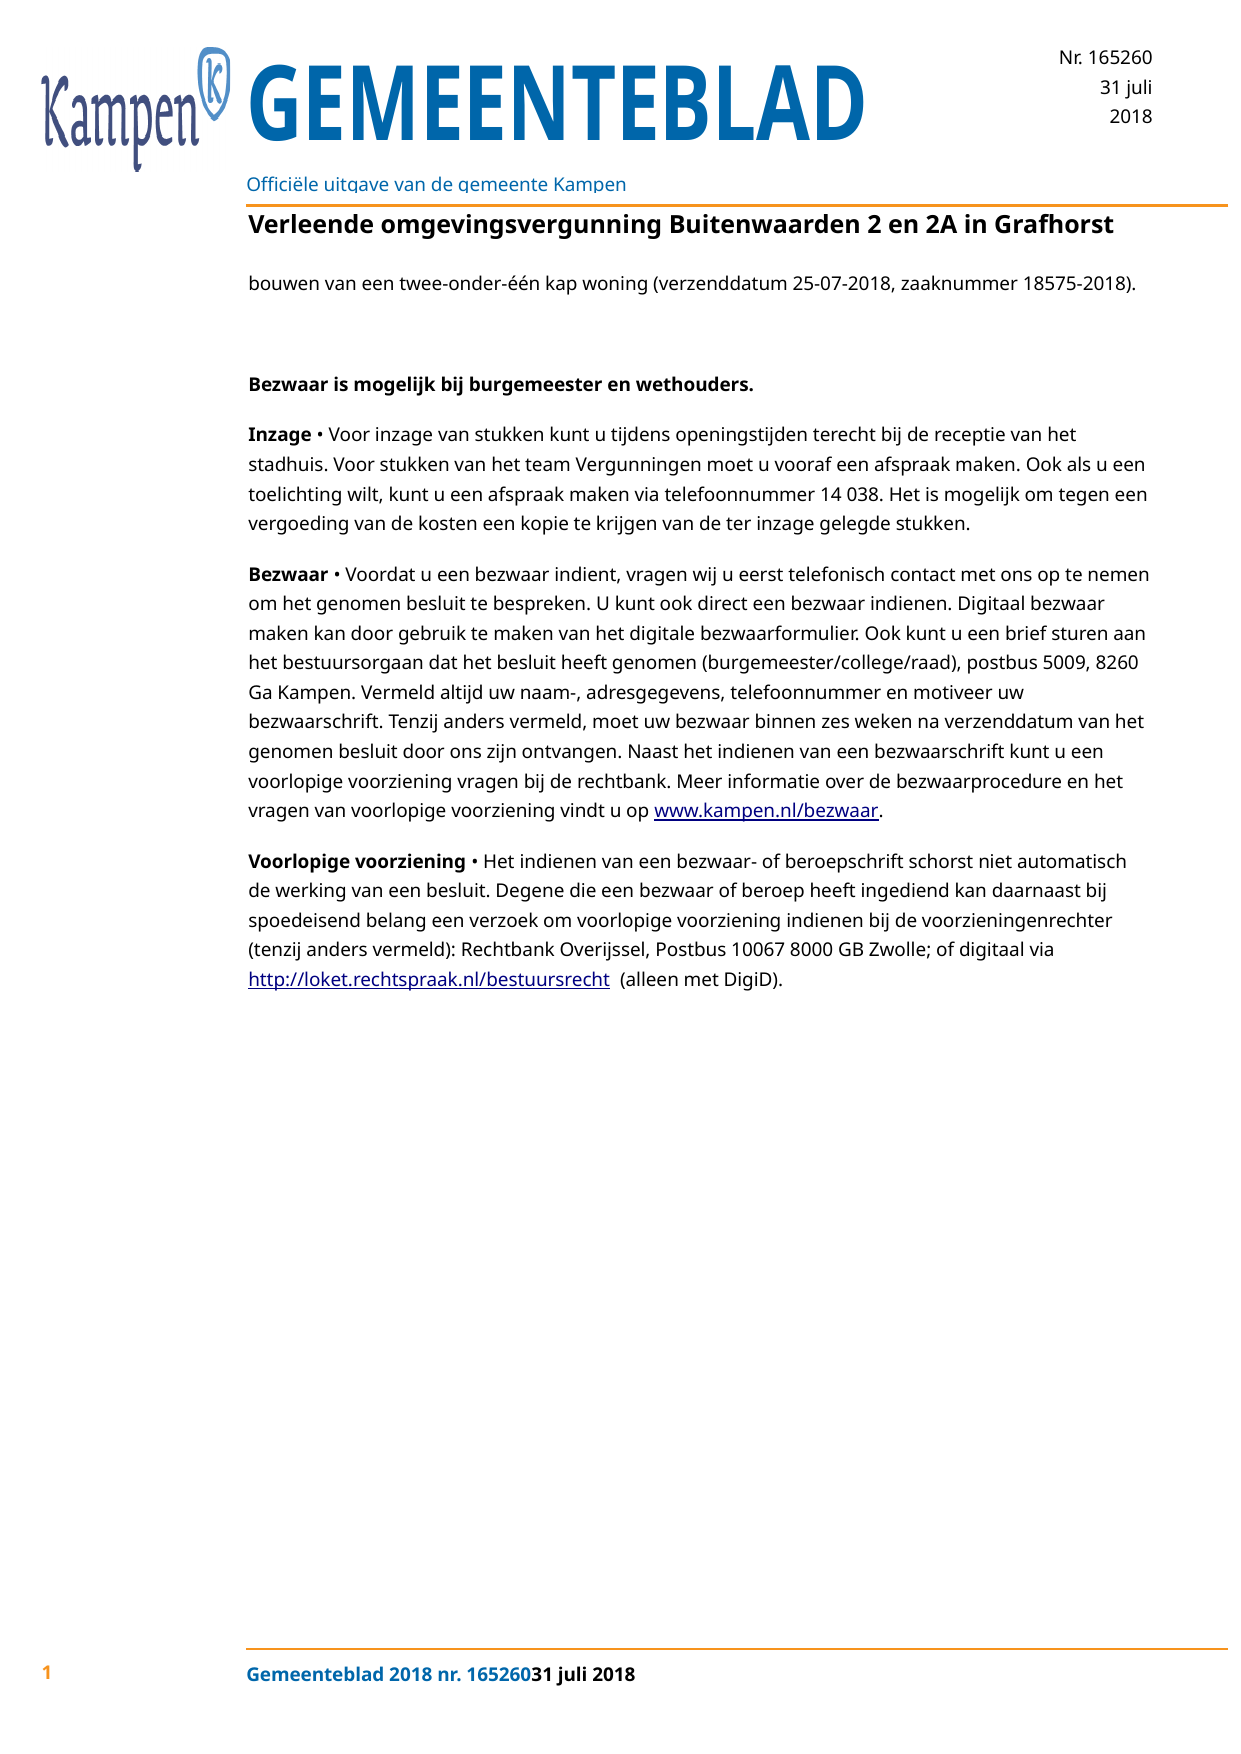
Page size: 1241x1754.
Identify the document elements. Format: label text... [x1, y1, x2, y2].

text Bezwaar is mogelijk bij burgemeester en wethouders. [248, 371, 1152, 397]
picture [41, 47, 231, 172]
text bouwen van een twee-onder-één kap woning (verzenddatum 25-07-2018, zaaknummer 18575-2018). [248, 270, 1152, 296]
text Bezwaar • Voordat u een bezwaar indient, vragen wij u eerst telefonisch contact met ons op te nemen om het genomen besluit te bespreken. U kunt ook direct een bezwaar indienen. Digitaal bezwaar maken kan door gebruik te maken van het digitale bezwaarformulier. Ook kunt u een brief sturen aan het bestuursorgaan dat het besluit heeft genomen (burgemeester/college/raad), postbus 5009, 8260 Ga Kampen. Vermeld altijd uw naam-, adresgegevens, telefoonnummer en motiveer uw bezwaarschrift. Tenzij anders vermeld, moet uw bezwaar binnen zes weken na verzenddatum van het genomen besluit door ons zijn ontvangen. Naast het indienen van een bezwaarschrift kunt u een voorlopige voorziening vragen bij de rechtbank. Meer informatie over de bezwaarprocedure en het vragen van voorlopige voorziening vindt u op www.kampen.nl/bezwaar. [248, 561, 1152, 823]
text Voorlopige voorziening • Het indienen van een bezwaar- of beroepschrift schorst niet automatisch de werking van een besluit. Degene die een bezwaar of beroep heeft ingediend kan daarnaast bij spoedeisend belang een verzoek om voorlopige voorziening indienen bij de voorzieningenrechter (tenzij anders vermeld): Rechtbank Overijssel, Postbus 10067 8000 GB Zwolle; of digitaal via http://loket.rechtspraak.nl/bestuursrecht (alleen met DigiD). [248, 848, 1152, 992]
text Verleende omgevingsvergunning Buitenwaarden 2 en 2A in Grafhorst [248, 207, 1152, 241]
text Inzage • Voor inzage van stukken kunt u tijdens openingstijden terecht bij de receptie van het stadhuis. Voor stukken van het team Vergunningen moet u vooraf een afspraak maken. Ook als u een toelichting wilt, kunt u een afspraak maken via telefoonnummer 14 038. Het is mogelijk om tegen een vergoeding van de kosten een kopie te krijgen van de ter inzage gelegde stukken. [248, 422, 1152, 536]
